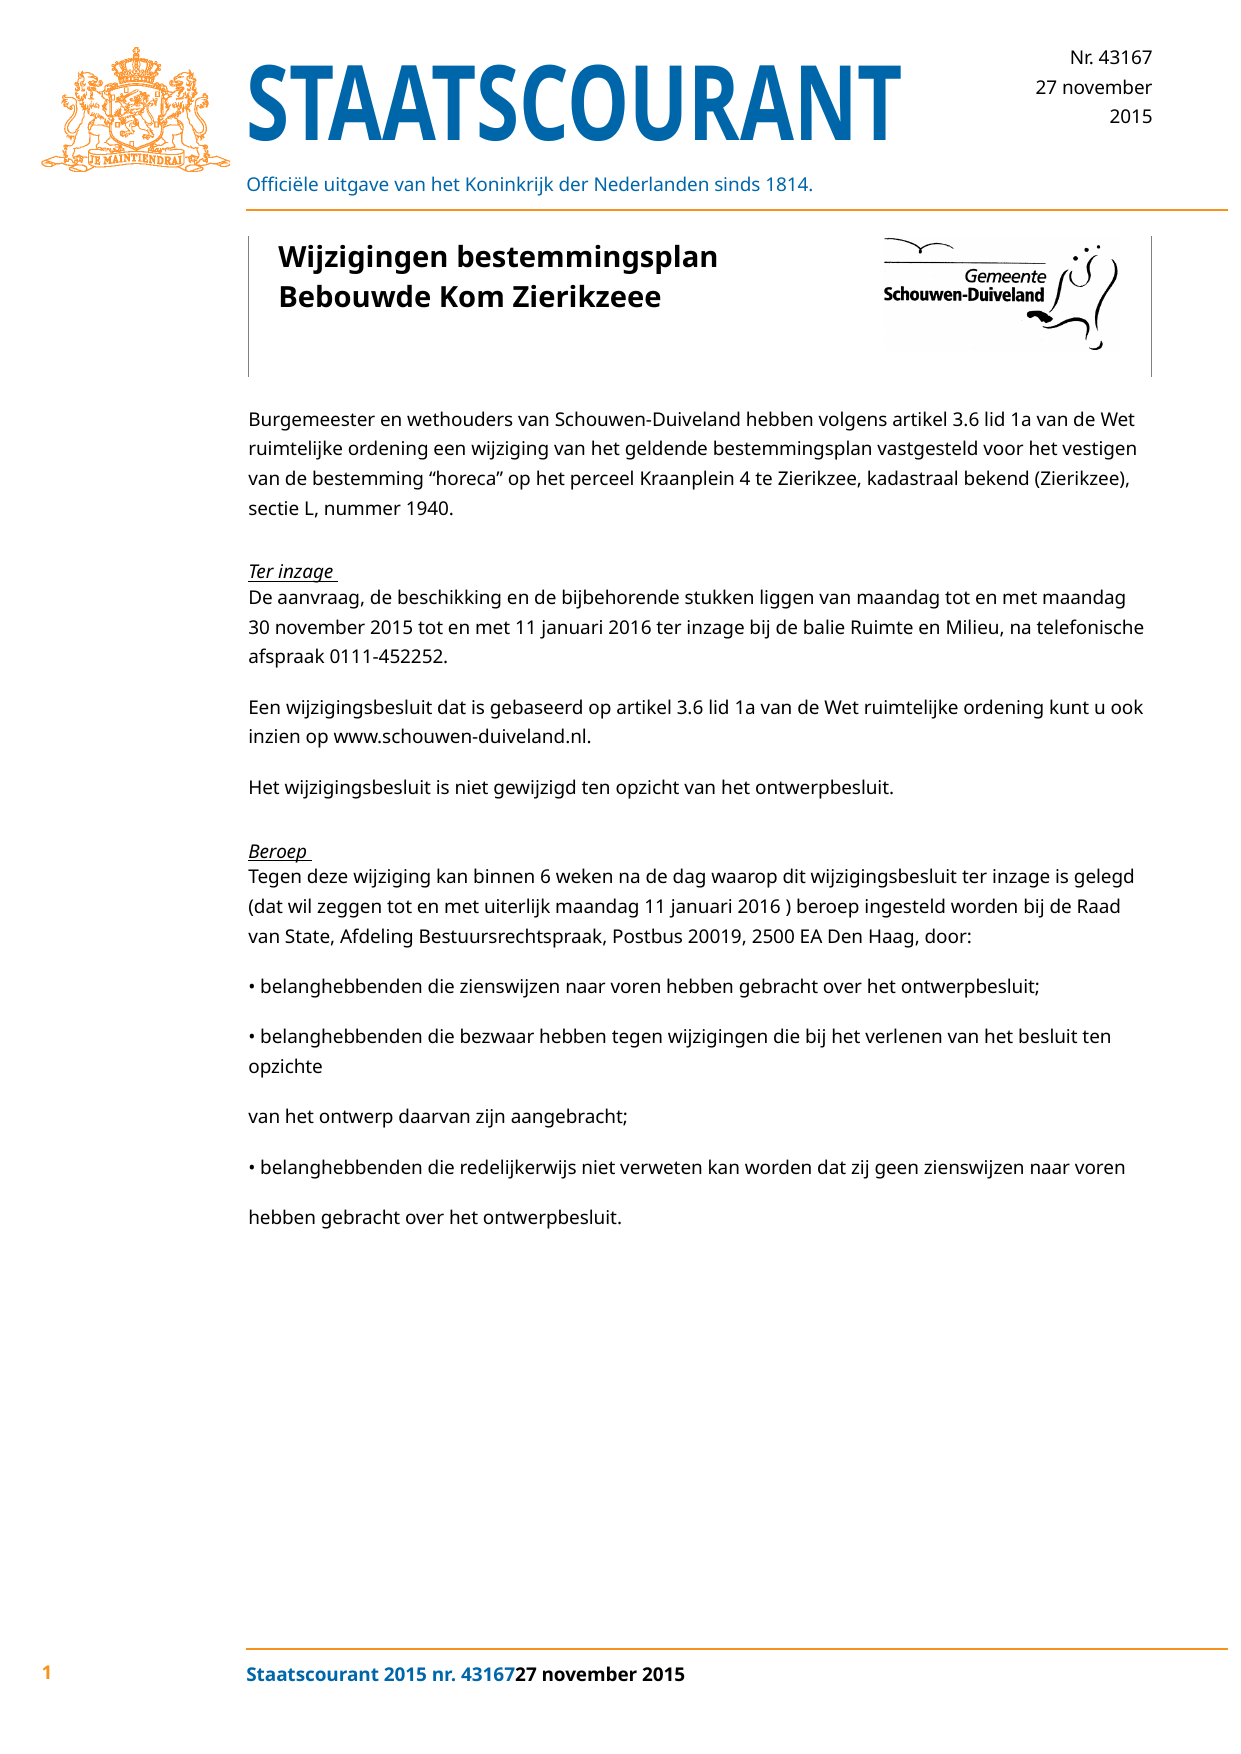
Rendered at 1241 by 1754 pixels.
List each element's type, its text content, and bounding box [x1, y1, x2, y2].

text Tegen deze wijziging kan binnen 6 weken na de dag waarop dit wijzigingsbesluit ter inzage is gelegd (dat wil zeggen tot en met uiterlijk maandag 11 januari 2016 ) beroep ingesteld worden bij de Raad van State, Afdeling Bestuursrechtspraak, Postbus 20019, 2500 EA Den Haag, door: [248, 864, 1152, 949]
text • belanghebbenden die zienswijzen naar voren hebben gebracht over het ontwerpbesluit; [248, 973, 1152, 999]
text hebben gebracht over het ontwerpbesluit. [248, 1204, 1152, 1230]
picture [41, 47, 231, 172]
text • belanghebbenden die redelijkerwijs niet verweten kan worden dat zij geen zienswijzen naar voren [248, 1154, 1152, 1180]
text Beroep [248, 838, 1152, 864]
text Burgemeester en wethouders van Schouwen-Duiveland hebben volgens artikel 3.6 lid 1a van de Wet ruimtelijke ordening een wijziging van het geldende bestemmingsplan vastgesteld voor het vestigen van de bestemming “horeca” op het perceel Kraanplein 4 te Zierikzee, kadastraal bekend (Zierikzee), sectie L, nummer 1940. [248, 406, 1152, 521]
table_header Wijzigingen bestemmingsplan Bebouwde Kom Zierikzeee [249, 236, 850, 377]
text Een wijzigingsbesluit dat is gebaseerd op artikel 3.6 lid 1a van de Wet ruimtelijke ordening kunt u ook inzien op www.schouwen-duiveland.nl. [248, 694, 1152, 749]
text Ter inzage [248, 559, 1152, 584]
table_header [850, 236, 1151, 377]
picture [882, 236, 1119, 351]
text van het ontwerp daarvan zijn aangebracht; [248, 1104, 1152, 1129]
text • belanghebbenden die bezwaar hebben tegen wijzigingen die bij het verlenen van het besluit ten opzichte [248, 1024, 1152, 1079]
text De aanvraag, de beschikking en de bijbehorende stukken liggen van maandag tot en met maandag 30 november 2015 tot en met 11 januari 2016 ter inzage bij de balie Ruimte en Milieu, na telefonische afspraak 0111-452252. [248, 584, 1152, 669]
text Het wijzigingsbesluit is niet gewijzigd ten opzicht van het ontwerpbesluit. [248, 774, 1152, 800]
